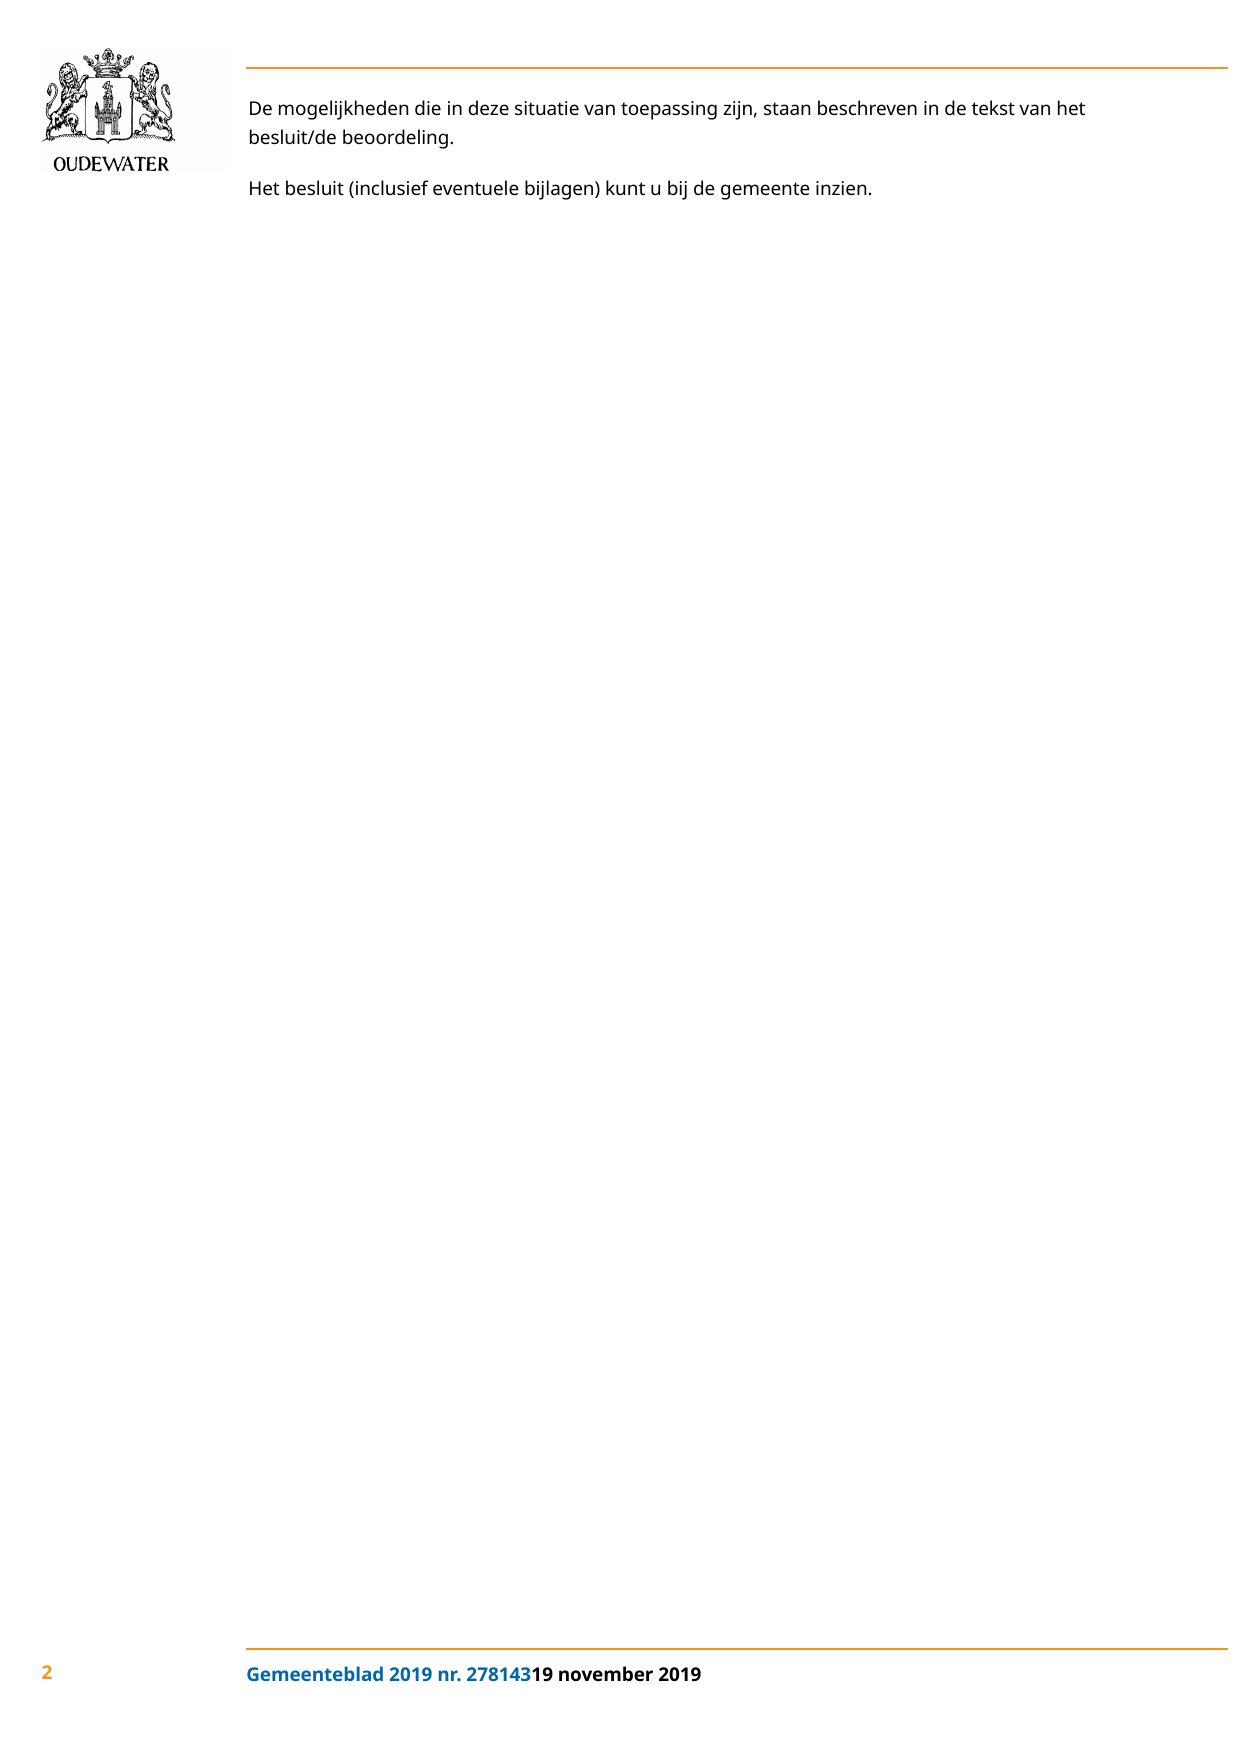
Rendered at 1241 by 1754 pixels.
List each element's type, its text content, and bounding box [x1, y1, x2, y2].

picture [41, 47, 231, 172]
text Het besluit (inclusief eventuele bijlagen) kunt u bij de gemeente inzien. [248, 175, 1152, 201]
text De mogelijkheden die in deze situatie van toepassing zijn, staan beschreven in de tekst van het besluit/de beoordeling. [248, 95, 1152, 150]
